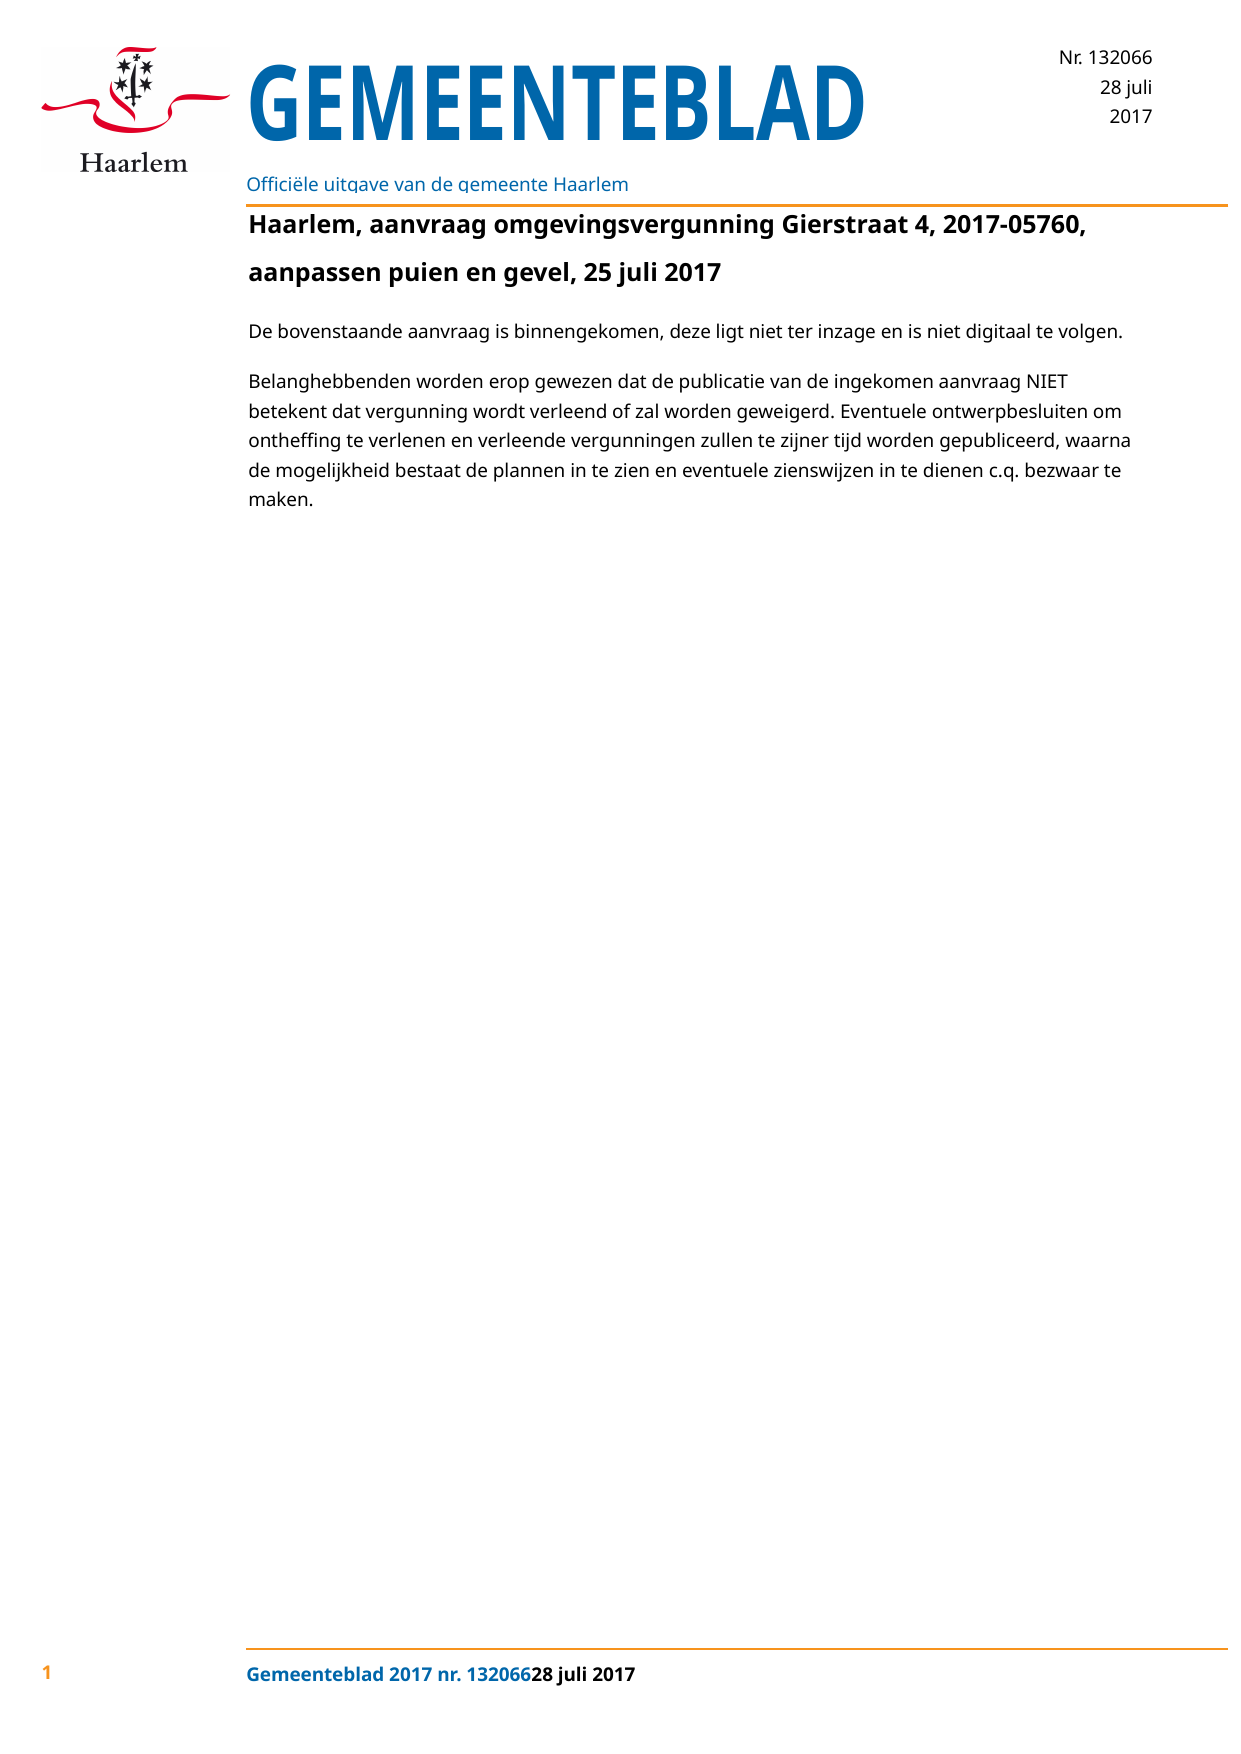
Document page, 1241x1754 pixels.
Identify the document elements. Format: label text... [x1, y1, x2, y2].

text Haarlem, aanvraag omgevingsvergunning Gierstraat 4, 2017-05760, aanpassen puien en gevel, 25 juli 2017 [248, 207, 1152, 288]
text De bovenstaande aanvraag is binnengekomen, deze ligt niet ter inzage en is niet digitaal te volgen. [248, 318, 1152, 344]
picture [41, 47, 231, 172]
text Belanghebbenden worden erop gewezen dat de publicatie van de ingekomen aanvraag NIET betekent dat vergunning wordt verleend of zal worden geweigerd. Eventuele ontwerpbesluiten om ontheffing te verlenen en verleende vergunningen zullen te zijner tijd worden gepubliceerd, waarna de mogelijkheid bestaat de plannen in te zien en eventuele zienswijzen in te dienen c.q. bezwaar te maken. [248, 368, 1152, 512]
